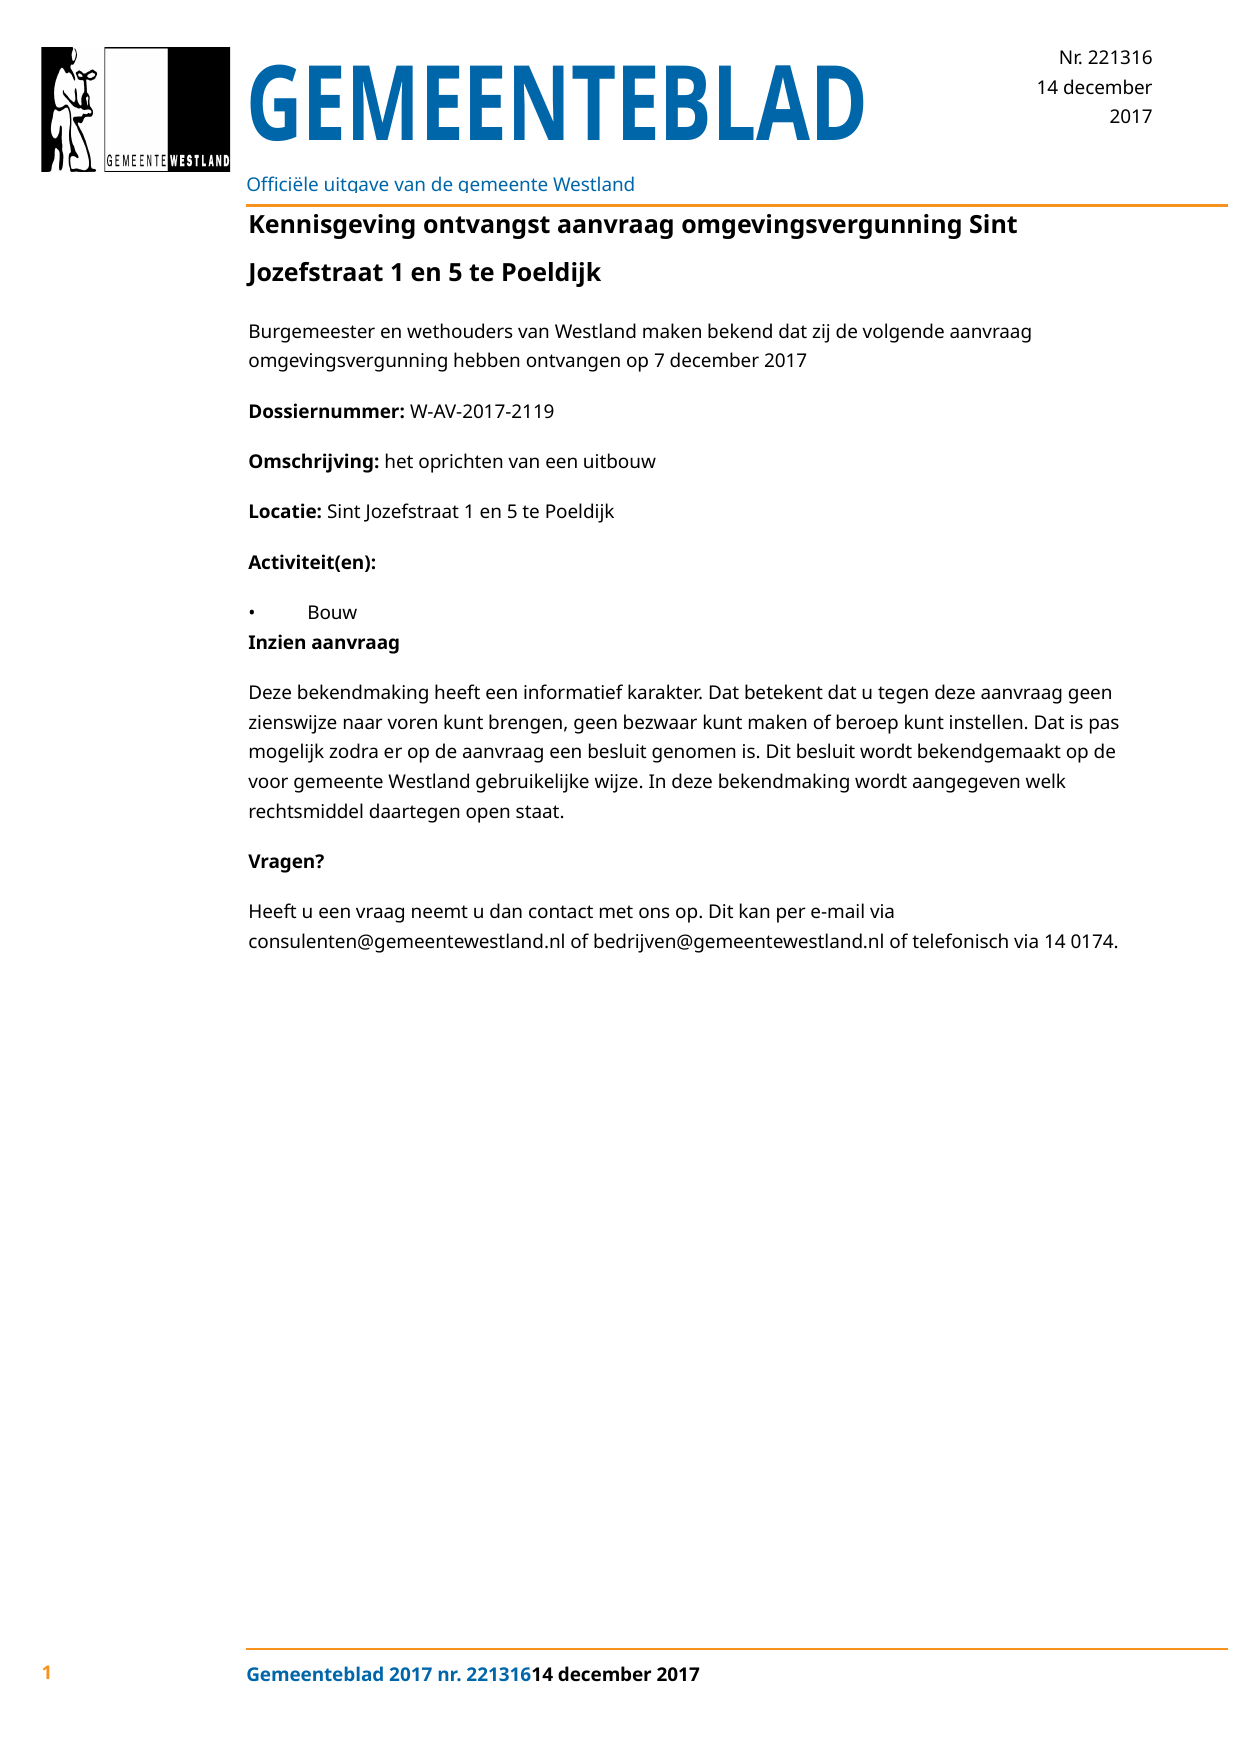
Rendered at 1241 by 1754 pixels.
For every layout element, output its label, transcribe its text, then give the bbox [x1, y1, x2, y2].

list Bouw [248, 599, 1152, 625]
picture [41, 47, 231, 172]
text Deze bekendmaking heeft een informatief karakter. Dat betekent dat u tegen deze aanvraag geen zienswijze naar voren kunt brengen, geen bezwaar kunt maken of beroep kunt instellen. Dat is pas mogelijk zodra er op de aanvraag een besluit genomen is. Dit besluit wordt bekendgemaakt op de voor gemeente Westland gebruikelijke wijze. In deze bekendmaking wordt aangegeven welk rechtsmiddel daartegen open staat. [248, 679, 1152, 824]
text Inzien aanvraag [248, 629, 1152, 655]
text Activiteit(en): [248, 549, 1152, 575]
text Heeft u een vraag neemt u dan contact met ons op. Dit kan per e-mail via consulenten@gemeentewestland.nl of bedrijven@gemeentewestland.nl of telefonisch via 14 0174. [248, 899, 1152, 954]
text Locatie: Sint Jozefstraat 1 en 5 te Poeldijk [248, 499, 1152, 524]
text Dossiernummer: W-AV-2017-2119 [248, 398, 1152, 424]
text Kennisgeving ontvangst aanvraag omgevingsvergunning Sint Jozefstraat 1 en 5 te Poeldijk [248, 207, 1152, 288]
text Omschrijving: het oprichten van een uitbouw [248, 448, 1152, 474]
text Vragen? [248, 848, 1152, 874]
text Burgemeester en wethouders van Westland maken bekend dat zij de volgende aanvraag omgevingsvergunning hebben ontvangen op 7 december 2017 [248, 318, 1152, 373]
